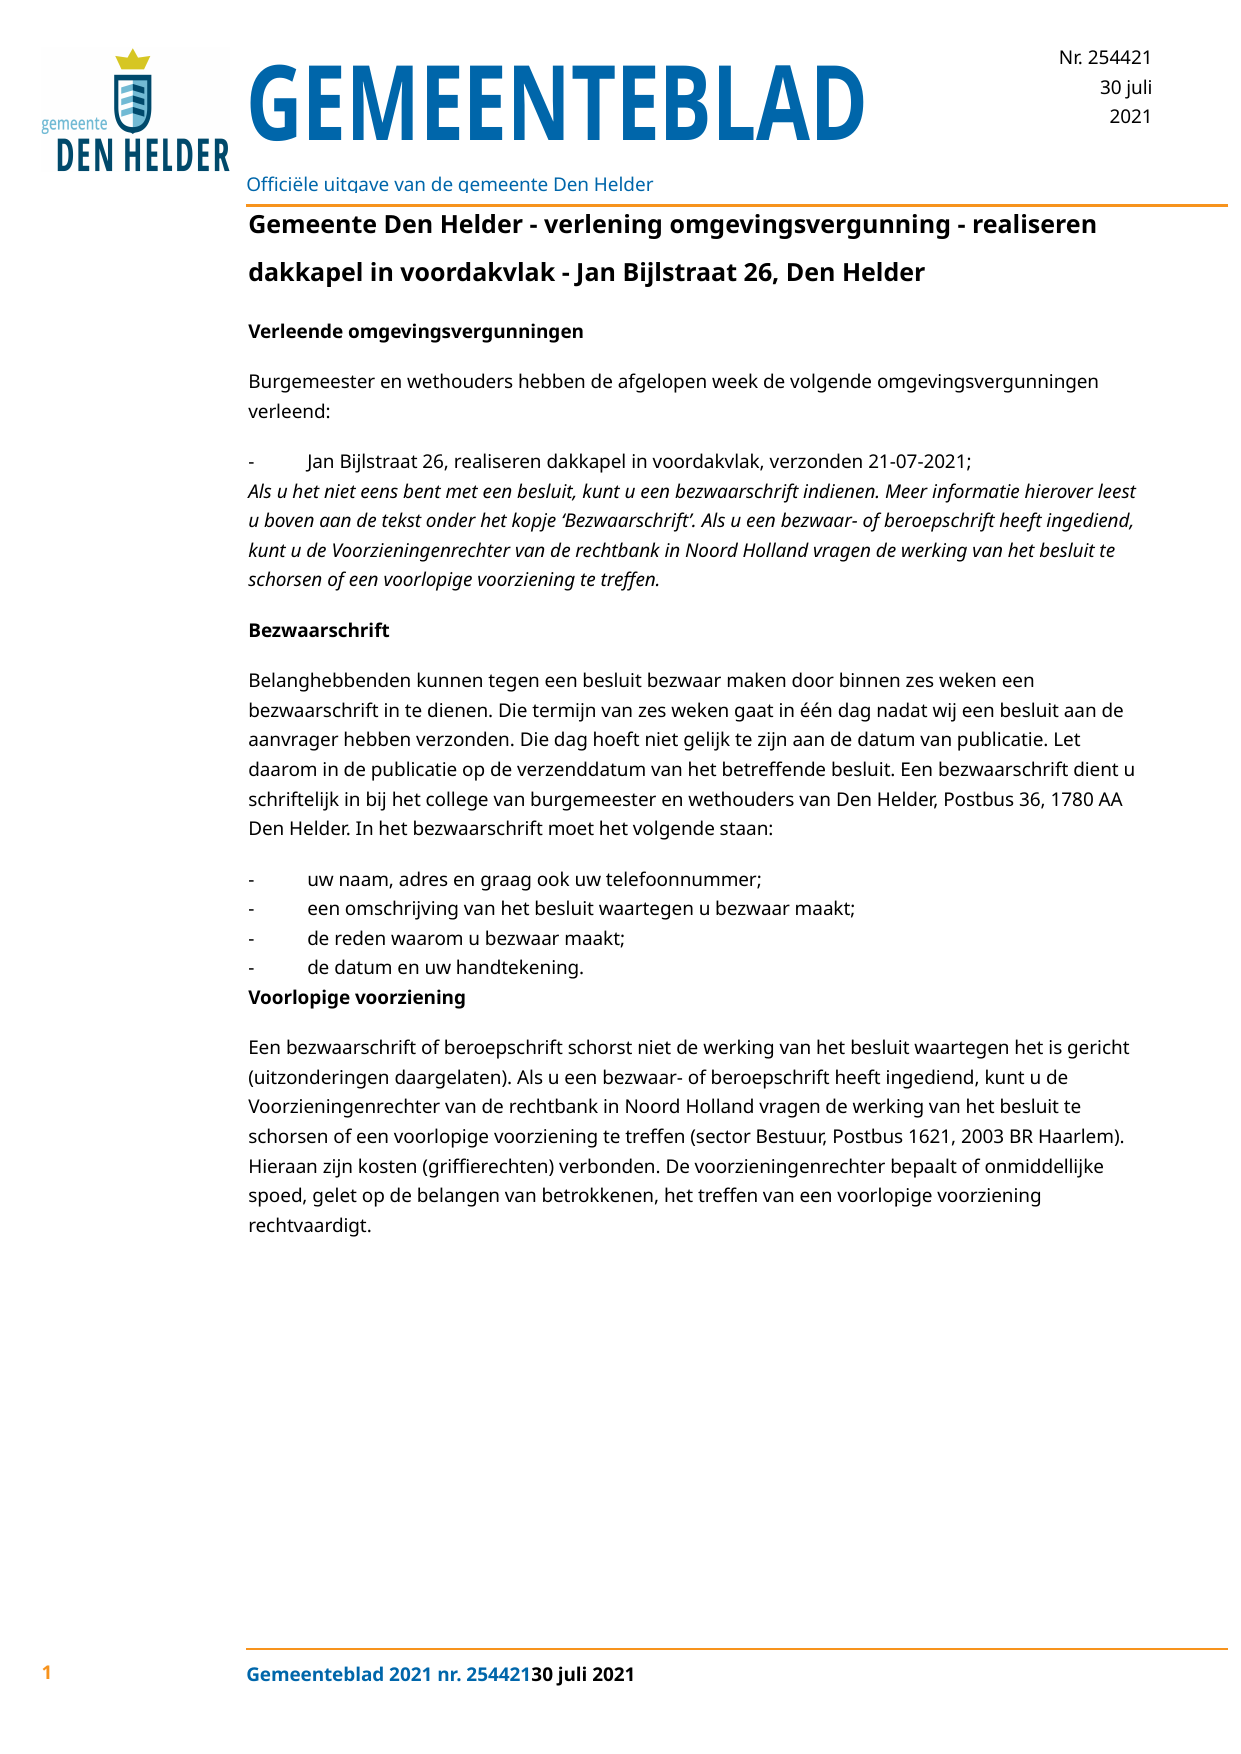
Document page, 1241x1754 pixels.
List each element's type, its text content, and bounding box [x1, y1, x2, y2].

text Voorlopige voorziening [248, 984, 1152, 1010]
text Een bezwaarschrift of beroepschrift schorst niet de werking van het besluit waartegen het is gericht (uitzonderingen daargelaten). Als u een bezwaar- of beroepschrift heeft ingediend, kunt u de Voorzieningenrechter van de rechtbank in Noord Holland vragen de werking van het besluit te schorsen of een voorlopige voorziening te treffen (sector Bestuur, Postbus 1621, 2003 BR Haarlem). Hieraan zijn kosten (griffierechten) verbonden. De voorzieningenrechter bepaalt of onmiddellijke spoed, gelet op de belangen van betrokkenen, het treffen van een voorlopige voorziening rechtvaardigt. [248, 1034, 1152, 1238]
text Verleende omgevingsvergunningen [248, 318, 1152, 344]
picture [182, 144, 187, 165]
list een omschrijving van het besluit waartegen u bezwaar maakt; [248, 895, 1152, 921]
list Jan Bijlstraat 26, realiseren dakkapel in voordakvlak, verzonden 21-07-2021; [248, 448, 1152, 474]
list de reden waarom u bezwaar maakt; [248, 925, 1152, 951]
text Bezwaarschrift [248, 617, 1152, 643]
picture [130, 157, 135, 172]
picture [100, 154, 106, 172]
picture [220, 160, 224, 172]
picture [41, 47, 231, 172]
list de datum en uw handtekening. [248, 954, 1152, 980]
text Als u het niet eens bent met een besluit, kunt u een bezwaarschrift indienen. Meer informatie hierover leest u boven aan de tekst onder het kopje ‘Bezwaarschrift’. Als u een bezwaar- of beroepschrift heeft ingediend, kunt u de Voorzieningenrechter van de rechtbank in Noord Holland vragen de werking van het besluit te schorsen of een voorlopige voorziening te treffen. [248, 478, 1152, 592]
text Gemeente Den Helder - verlening omgevingsvergunning - realiseren dakkapel in voordakvlak - Jan Bijlstraat 26, Den Helder [248, 207, 1152, 288]
list uw naam, adres en graag ook uw telefoonnummer; [248, 866, 1152, 892]
text Belanghebbenden kunnen tegen een besluit bezwaar maken door binnen zes weken een bezwaarschrift in te dienen. Die termijn van zes weken gaat in één dag nadat wij een besluit aan de aanvrager hebben verzonden. Die dag hoeft niet gelijk te zijn aan de datum van publicatie. Let daarom in de publicatie op de verzenddatum van het betreffende besluit. Een bezwaarschrift dient u schriftelijk in bij het college van burgemeester en wethouders van Den Helder, Postbus 36, 1780 AA Den Helder. In het bezwaarschrift moet het volgende staan: [248, 667, 1152, 841]
picture [63, 144, 68, 165]
text Burgemeester en wethouders hebben de afgelopen week de volgende omgevingsvergunningen verleend: [248, 368, 1152, 424]
